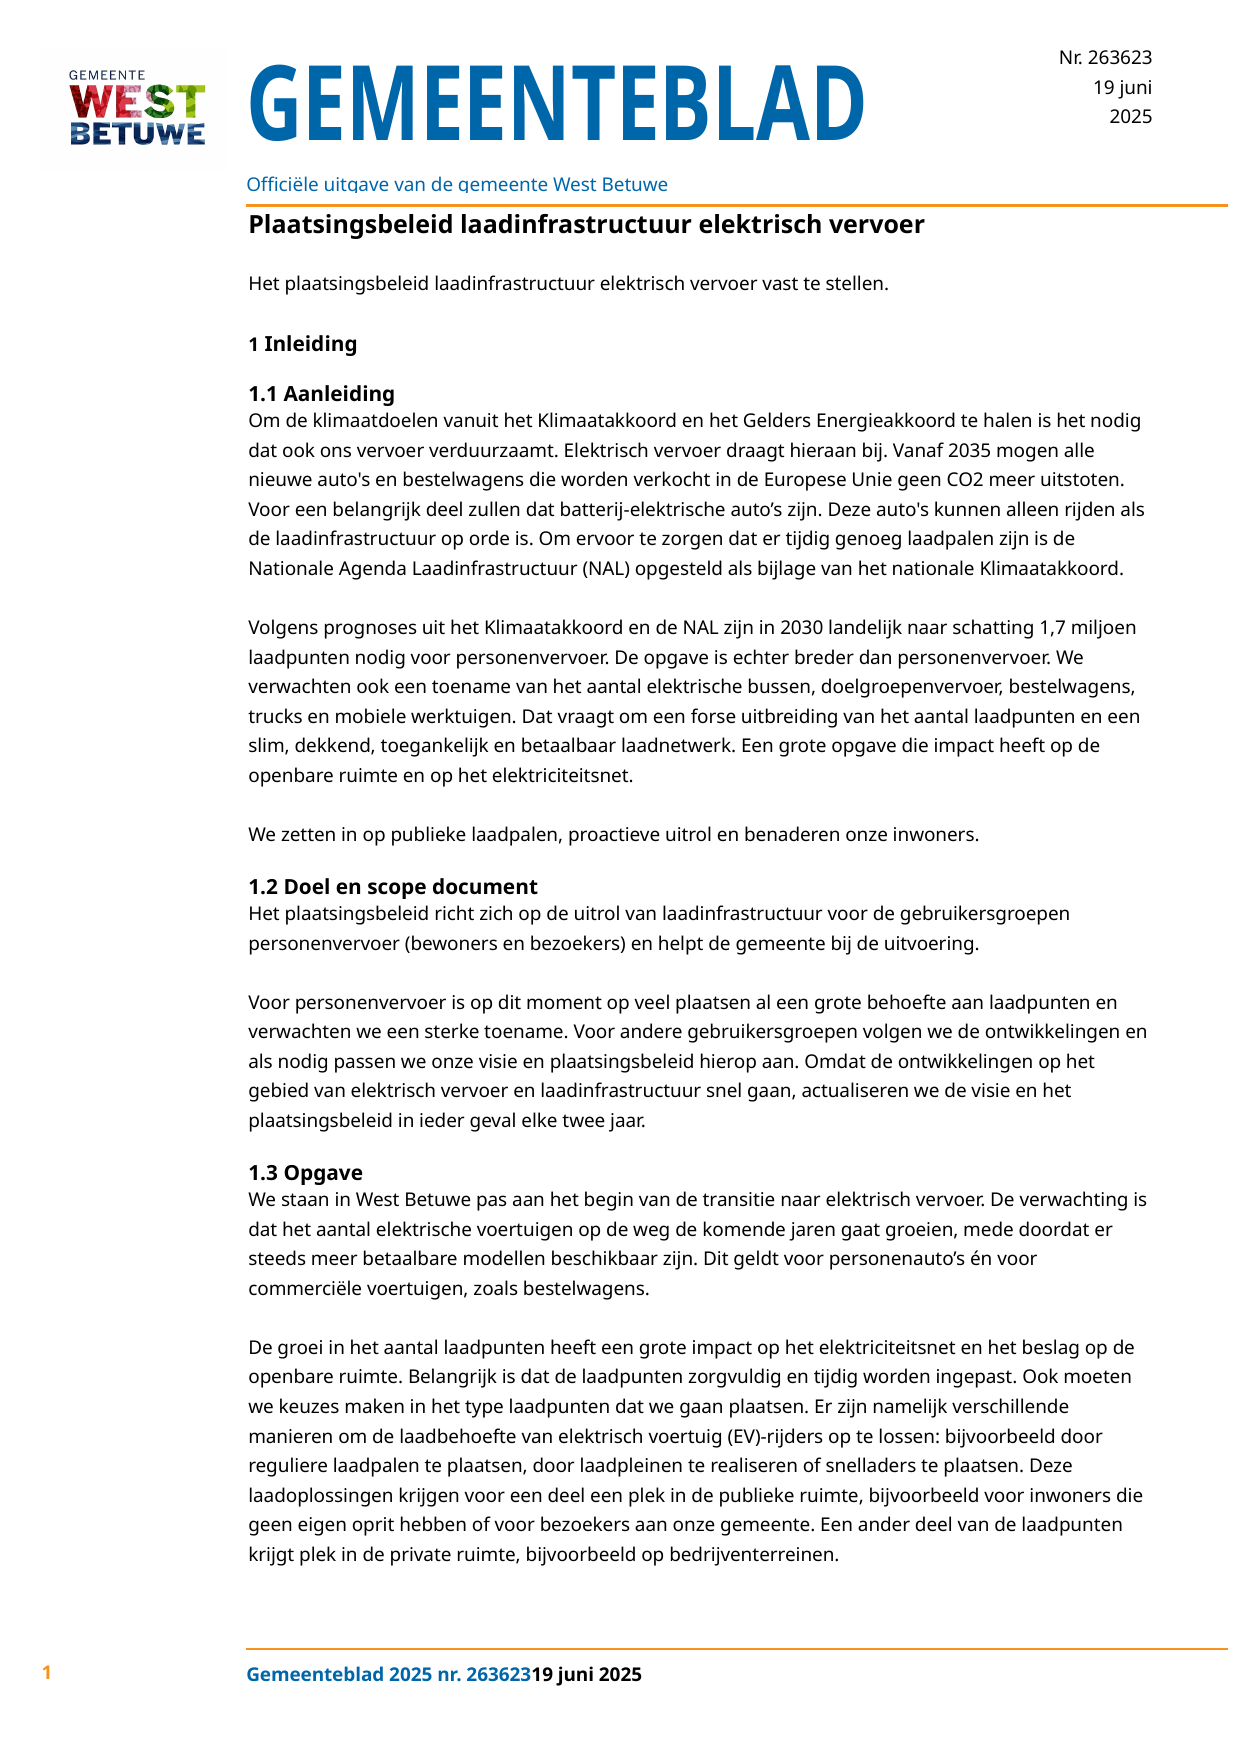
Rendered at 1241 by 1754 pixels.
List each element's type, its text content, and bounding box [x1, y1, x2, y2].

text 1.1 Aanleiding [248, 379, 1152, 407]
text 1.3 Opgave [248, 1158, 1152, 1186]
text Voor personenvervoer is op dit moment op veel plaatsen al een grote behoefte aan laadpunten en verwachten we een sterke toename. Voor andere gebruikersgroepen volgen we de ontwikkelingen en als nodig passen we onze visie en plaatsingsbeleid hierop aan. Omdat de ontwikkelingen op het gebied van elektrisch vervoer en laadinfrastructuur snel gaan, actualiseren we de visie en het plaatsingsbeleid in ieder geval elke twee jaar. [248, 989, 1152, 1133]
text Het plaatsingsbeleid richt zich op de uitrol van laadinfrastructuur voor de gebruikersgroepen personenvervoer (bewoners en bezoekers) en helpt de gemeente bij de uitvoering. [248, 900, 1152, 956]
picture [41, 47, 231, 172]
text We staan in West Betuwe pas aan het begin van de transitie naar elektrisch vervoer. De verwachting is dat het aantal elektrische voertuigen op de weg de komende jaren gaat groeien, mede doordat er steeds meer betaalbare modellen beschikbaar zijn. Dit geldt voor personenauto’s én voor commerciële voertuigen, zoals bestelwagens. [248, 1186, 1152, 1301]
text Plaatsingsbeleid laadinfrastructuur elektrisch vervoer [248, 207, 1152, 241]
text De groei in het aantal laadpunten heeft een grote impact op het elektriciteitsnet en het beslag op de openbare ruimte. Belangrijk is dat de laadpunten zorgvuldig en tijdig worden ingepast. Ook moeten we keuzes maken in het type laadpunten dat we gaan plaatsen. Er zijn namelijk verschillende manieren om de laadbehoefte van elektrisch voertuig (EV)-rijders op te lossen: bijvoorbeeld door reguliere laadpalen te plaatsen, door laadpleinen te realiseren of snelladers te plaatsen. Deze laadoplossingen krijgen voor een deel een plek in de publieke ruimte, bijvoorbeeld voor inwoners die geen eigen oprit hebben of voor bezoekers aan onze gemeente. Een ander deel van de laadpunten krijgt plek in de private ruimte, bijvoorbeeld op bedrijventerreinen. [248, 1334, 1152, 1567]
text We zetten in op publieke laadpalen, proactieve uitrol en benaderen onze inwoners. [248, 821, 1152, 847]
text 1.2 Doel en scope document [248, 872, 1152, 900]
text Voor een belangrijk deel zullen dat batterij-elektrische auto’s zijn. Deze auto's kunnen alleen rijden als de laadinfrastructuur op orde is. Om ervoor te zorgen dat er tijdig genoeg laadpalen zijn is de Nationale Agenda Laadinfrastructuur (NAL) opgesteld als bijlage van het nationale Klimaatakkoord. [248, 496, 1152, 581]
text Volgens prognoses uit het Klimaatakkoord en de NAL zijn in 2030 landelijk naar schatting 1,7 miljoen laadpunten nodig voor personenvervoer. De opgave is echter breder dan personenvervoer. We verwachten ook een toename van het aantal elektrische bussen, doelgroepenvervoer, bestelwagens, trucks en mobiele werktuigen. Dat vraagt om een forse uitbreiding van het aantal laadpunten en een slim, dekkend, toegankelijk en betaalbaar laadnetwerk. Een grote opgave die impact heeft op de openbare ruimte en op het elektriciteitsnet. [248, 614, 1152, 788]
text Het plaatsingsbeleid laadinfrastructuur elektrisch vervoer vast te stellen. [248, 270, 1152, 296]
text 1 Inleiding [248, 329, 1152, 358]
text Om de klimaatdoelen vanuit het Klimaatakkoord en het Gelders Energieakkoord te halen is het nodig dat ook ons vervoer verduurzaamt. Elektrisch vervoer draagt hieraan bij. Vanaf 2035 mogen alle nieuwe auto's en bestelwagens die worden verkocht in de Europese Unie geen CO2 meer uitstoten. [248, 407, 1152, 492]
